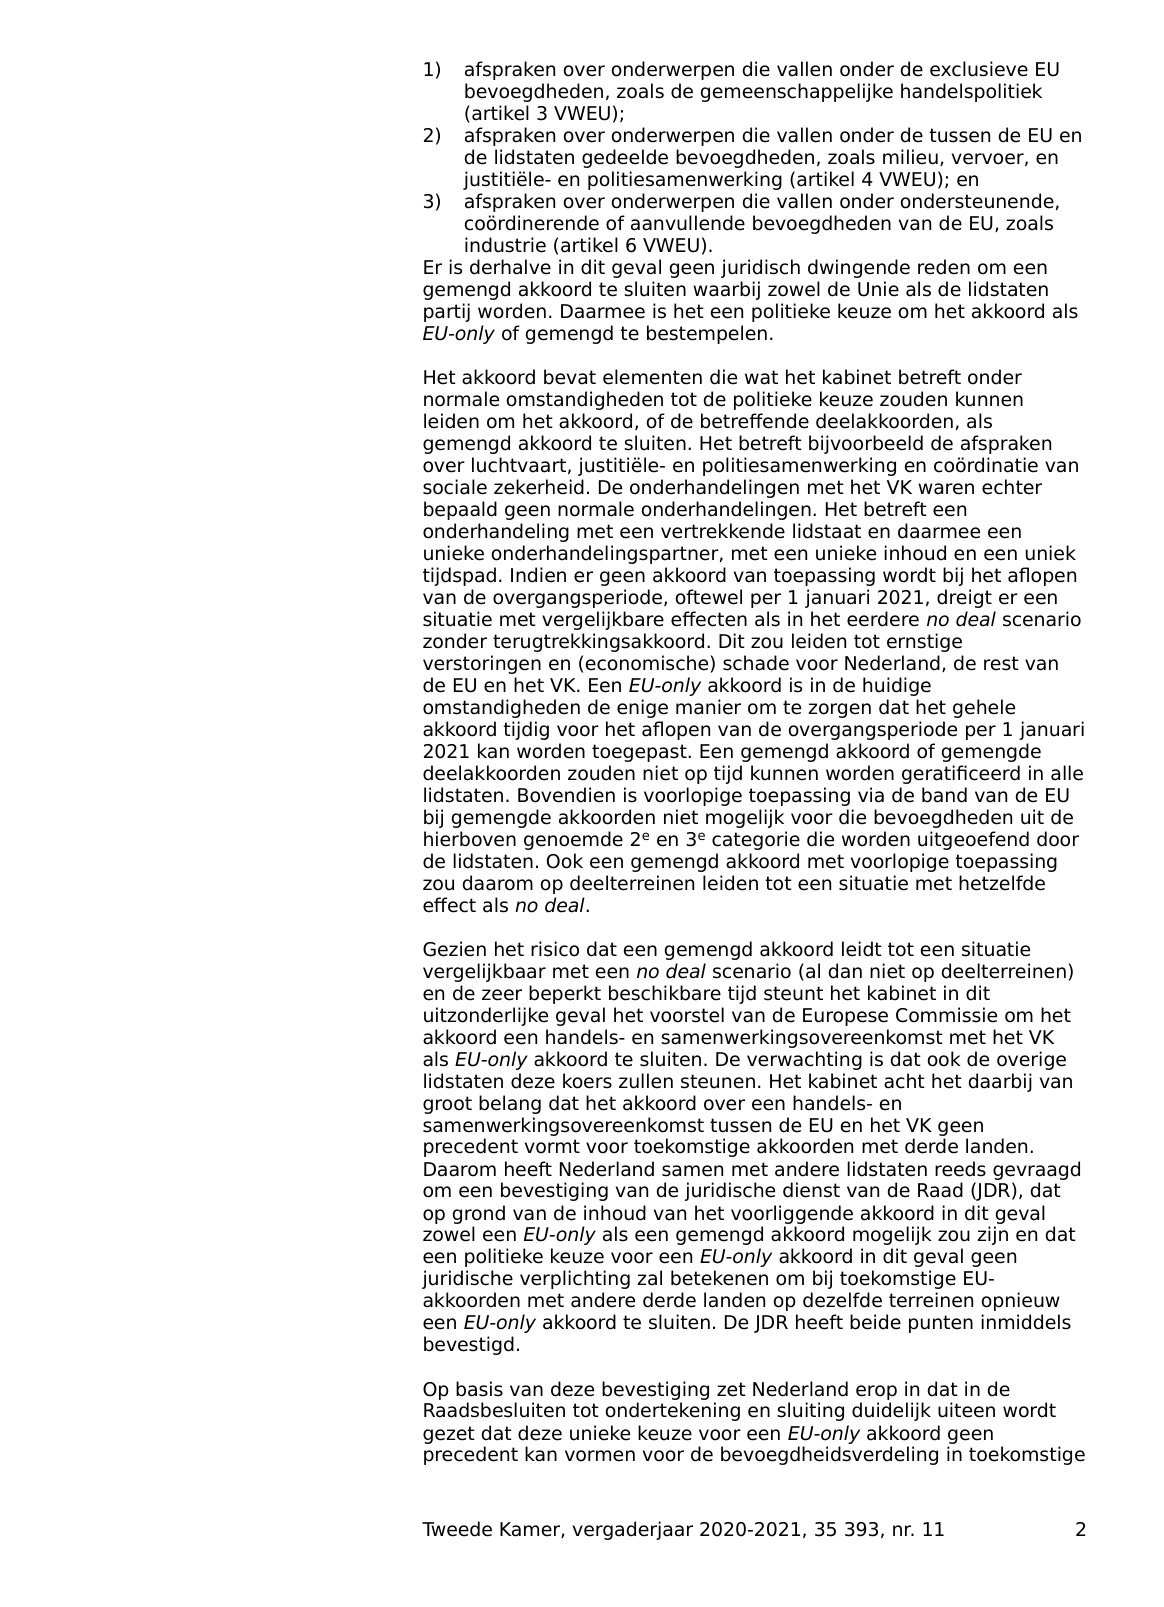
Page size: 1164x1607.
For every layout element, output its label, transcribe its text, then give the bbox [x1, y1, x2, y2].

text Er is derhalve in dit geval geen juridisch dwingende reden om een gemengd akkoord te sluiten waarbij zowel de Unie als de lidstaten partij worden. Daarmee is het een politieke keuze om het akkoord als EU-only of gemengd te bestempelen. [422, 257, 1087, 345]
text 1) afspraken over onderwerpen die vallen onder de exclusieve EU bevoegdheden, zoals de gemeenschappelijke handelspolitiek (artikel 3 VWEU); [422, 59, 1087, 125]
text Het akkoord bevat elementen die wat het kabinet betreft onder normale omstandigheden tot de politieke keuze zouden kunnen leiden om het akkoord, of de betreffende deelakkoorden, als gemengd akkoord te sluiten. Het betreft bijvoorbeeld de afspraken over luchtvaart, justitiële- en politiesamenwerking en coördinatie van sociale zekerheid. De onderhandelingen met het VK waren echter bepaald geen normale onderhandelingen. Het betreft een onderhandeling met een vertrekkende lidstaat en daarmee een unieke onderhandelingspartner, met een unieke inhoud en een uniek tijdspad. Indien er geen akkoord van toepassing wordt bij het aflopen van de overgangsperiode, oftewel per 1 januari 2021, dreigt er een situatie met vergelijkbare effecten als in het eerdere no deal scenario zonder terugtrekkingsakkoord. Dit zou leiden tot ernstige verstoringen en (economische) schade voor Nederland, de rest van de EU en het VK. Een EU-only akkoord is in de huidige omstandigheden de enige manier om te zorgen dat het gehele akkoord tijdig voor het aflopen van de overgangsperiode per 1 januari 2021 kan worden toegepast. Een gemengd akkoord of gemengde deelakkoorden zouden niet op tijd kunnen worden geratificeerd in alle lidstaten. Bovendien is voorlopige toepassing via de band van de EU bij gemengde akkoorden niet mogelijk voor die bevoegdheden uit de hierboven genoemde 2e en 3e categorie die worden uitgeoefend door de lidstaten. Ook een gemengd akkoord met voorlopige toepassing zou daarom op deelterreinen leiden tot een situatie met hetzelfde effect als no deal. [422, 367, 1087, 916]
text 2) afspraken over onderwerpen die vallen onder de tussen de EU en de lidstaten gedeelde bevoegdheden, zoals milieu, vervoer, en justitiële- en politiesamenwerking (artikel 4 VWEU); en [422, 125, 1087, 191]
text Op basis van deze bevestiging zet Nederland erop in dat in de Raadsbesluiten tot ondertekening en sluiting duidelijk uiteen wordt gezet dat deze unieke keuze voor een EU-only akkoord geen precedent kan vormen voor de bevoegdheidsverdeling in toekomstige [422, 1378, 1087, 1466]
text Gezien het risico dat een gemengd akkoord leidt tot een situatie vergelijkbaar met een no deal scenario (al dan niet op deelterreinen) en de zeer beperkt beschikbare tijd steunt het kabinet in dit uitzonderlijke geval het voorstel van de Europese Commissie om het akkoord een handels- en samenwerkingsovereenkomst met het VK als EU-only akkoord te sluiten. De verwachting is dat ook de overige lidstaten deze koers zullen steunen. Het kabinet acht het daarbij van groot belang dat het akkoord over een handels- en samenwerkingsovereenkomst tussen de EU en het VK geen precedent vormt voor toekomstige akkoorden met derde landen. Daarom heeft Nederland samen met andere lidstaten reeds gevraagd om een bevestiging van de juridische dienst van de Raad (JDR), dat op grond van de inhoud van het voorliggende akkoord in dit geval zowel een EU-only als een gemengd akkoord mogelijk zou zijn en dat een politieke keuze voor een EU-only akkoord in dit geval geen juridische verplichting zal betekenen om bij toekomstige EU-akkoorden met andere derde landen op dezelfde terreinen opnieuw een EU-only akkoord te sluiten. De JDR heeft beide punten inmiddels bevestigd. [422, 939, 1087, 1356]
text 3) afspraken over onderwerpen die vallen onder ondersteunende, coördinerende of aanvullende bevoegdheden van de EU, zoals industrie (artikel 6 VWEU). [422, 191, 1087, 257]
